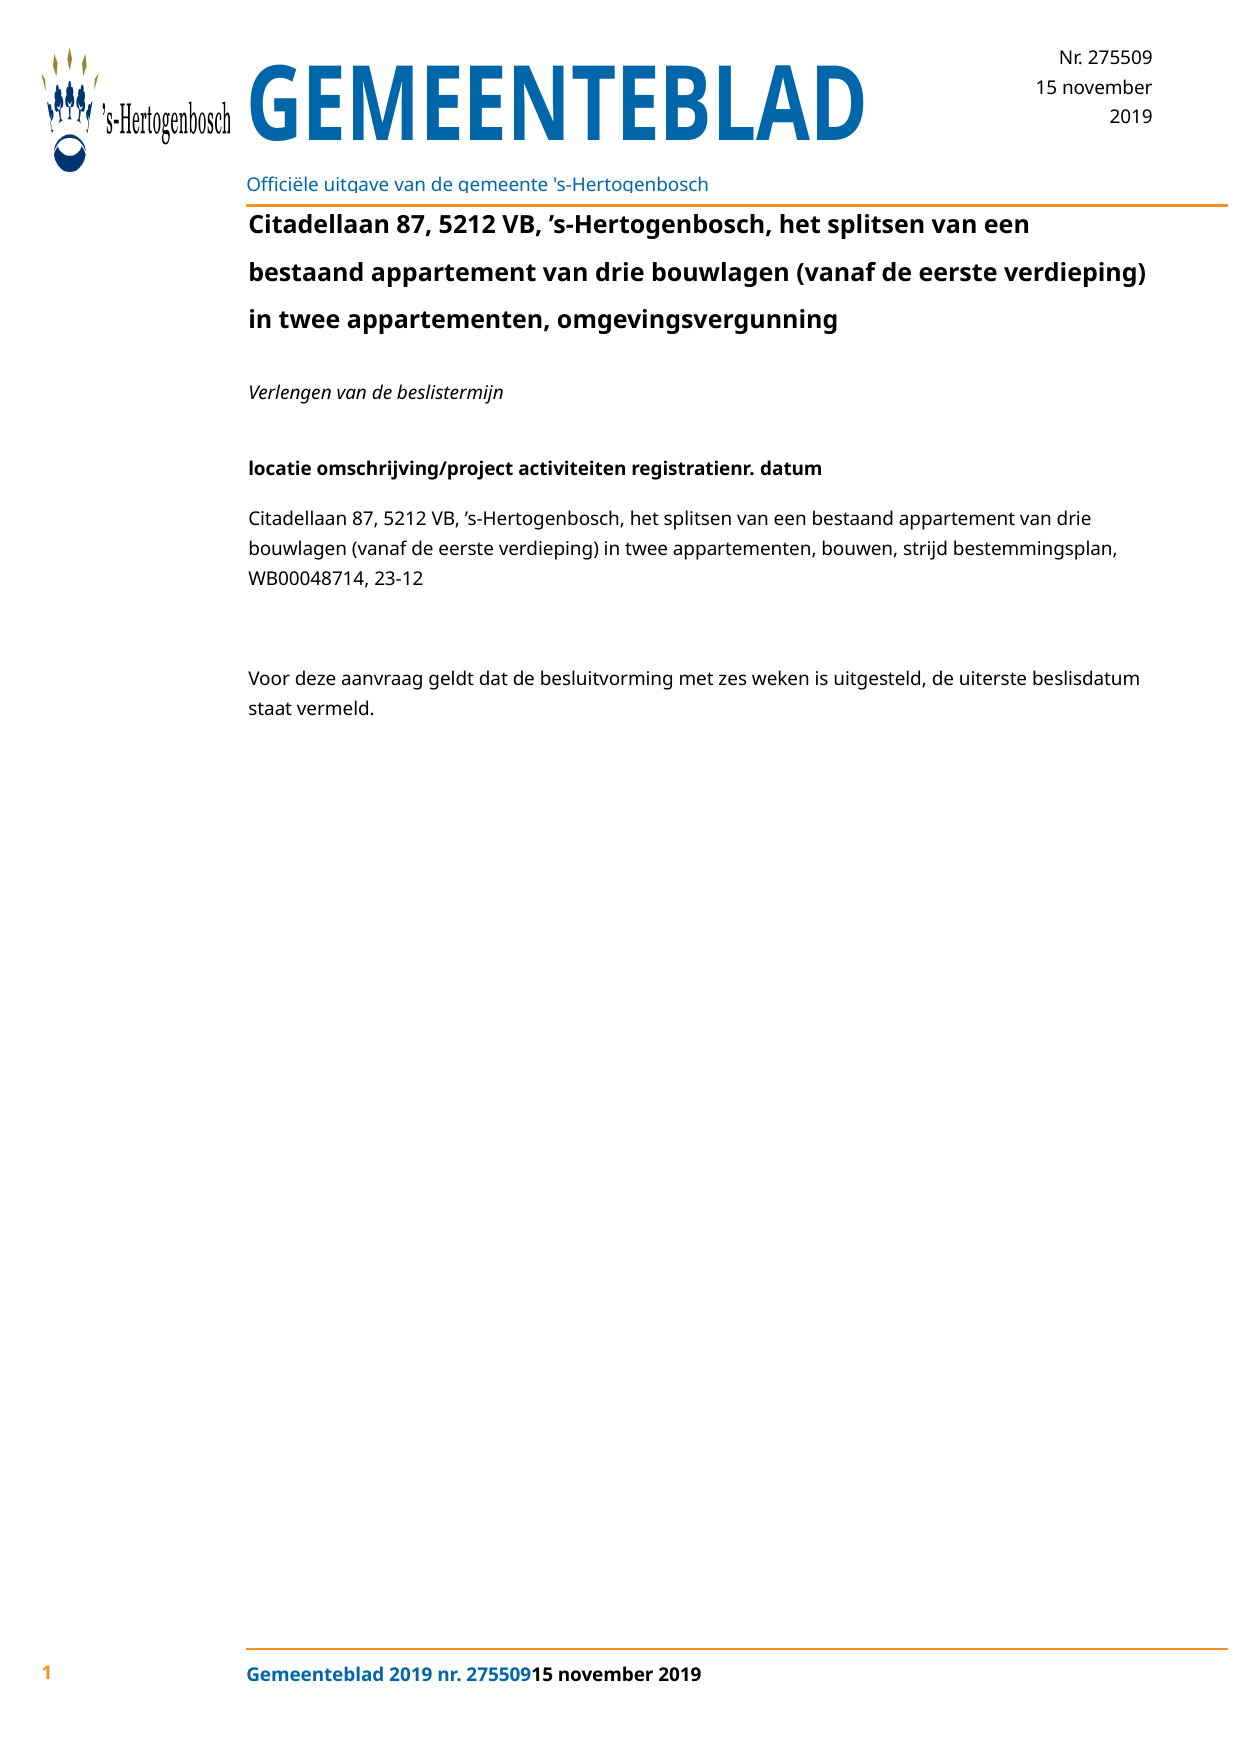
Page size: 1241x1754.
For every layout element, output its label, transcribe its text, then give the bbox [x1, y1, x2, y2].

text Citadellaan 87, 5212 VB, ’s-Hertogenbosch, het splitsen van een bestaand appartement van drie bouwlagen (vanaf de eerste verdieping) in twee appartementen, bouwen, strijd bestemmingsplan, WB00048714, 23-12 [248, 506, 1152, 591]
text locatie omschrijving/project activiteiten registratienr. datum [248, 455, 1152, 481]
text Citadellaan 87, 5212 VB, ’s-Hertogenbosch, het splitsen van een bestaand appartement van drie bouwlagen (vanaf de eerste verdieping) in twee appartementen, omgevingsvergunning [248, 207, 1152, 336]
picture [41, 47, 231, 172]
text Voor deze aanvraag geldt dat de besluitvorming met zes weken is uitgesteld, de uiterste beslisdatum staat vermeld. [248, 666, 1152, 721]
text Verlengen van de beslistermijn [248, 379, 1152, 405]
